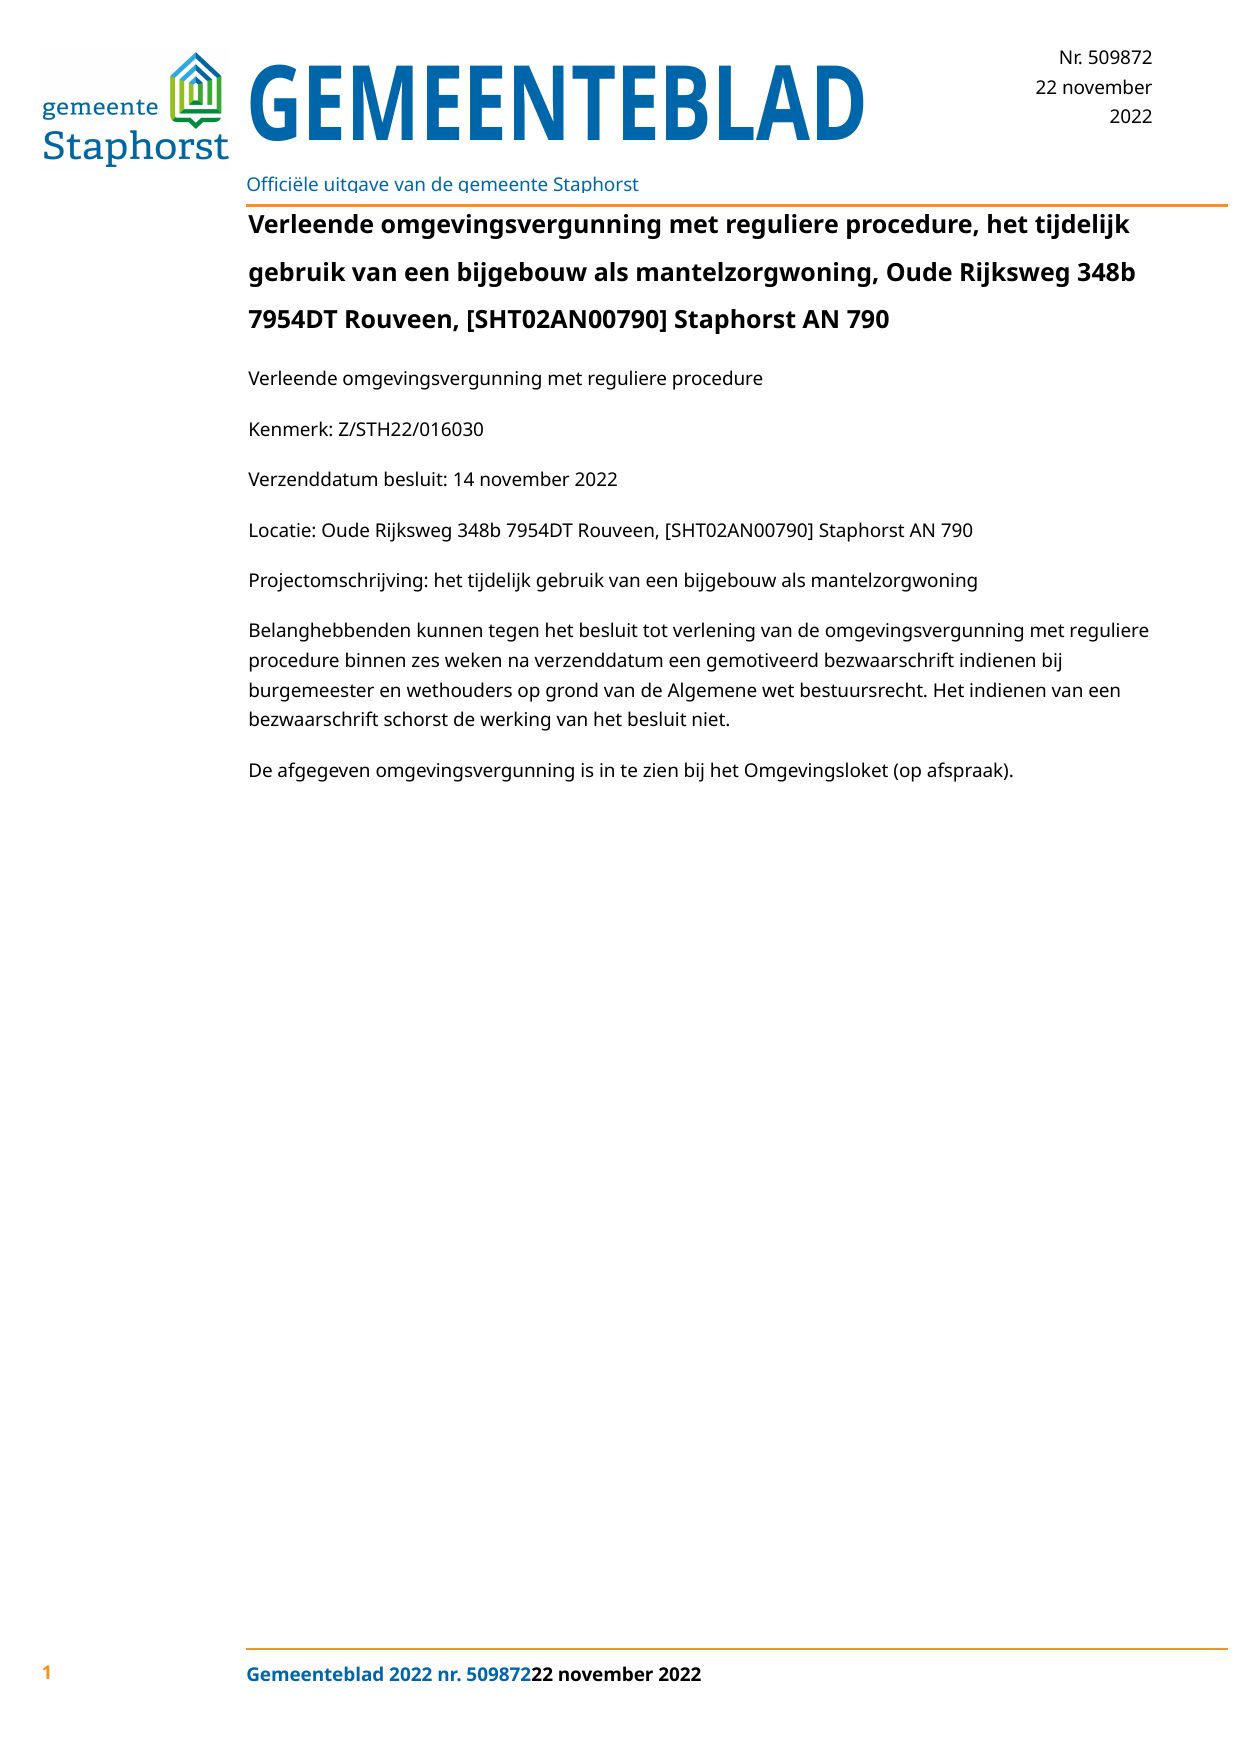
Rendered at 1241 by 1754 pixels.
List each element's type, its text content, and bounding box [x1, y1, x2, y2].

text Belanghebbenden kunnen tegen het besluit tot verlening van de omgevingsvergunning met reguliere procedure binnen zes weken na verzenddatum een gemotiveerd bezwaarschrift indienen bij burgemeester en wethouders op grond van de Algemene wet bestuursrecht. Het indienen van een bezwaarschrift schorst de werking van het besluit niet. [248, 618, 1152, 732]
text De afgegeven omgevingsvergunning is in te zien bij het Omgevingsloket (op afspraak). [248, 757, 1152, 782]
picture [41, 47, 231, 172]
text Kenmerk: Z/STH22/016030 [248, 416, 1152, 442]
text Verzenddatum besluit: 14 november 2022 [248, 466, 1152, 492]
text Locatie: Oude Rijksweg 348b 7954DT Rouveen, [SHT02AN00790] Staphorst AN 790 [248, 517, 1152, 542]
text Verleende omgevingsvergunning met reguliere procedure, het tijdelijk gebruik van een bijgebouw als mantelzorgwoning, Oude Rijksweg 348b 7954DT Rouveen, [SHT02AN00790] Staphorst AN 790 [248, 207, 1152, 336]
text Projectomschrijving: het tijdelijk gebruik van een bijgebouw als mantelzorgwoning [248, 567, 1152, 593]
text Verleende omgevingsvergunning met reguliere procedure [248, 366, 1152, 391]
